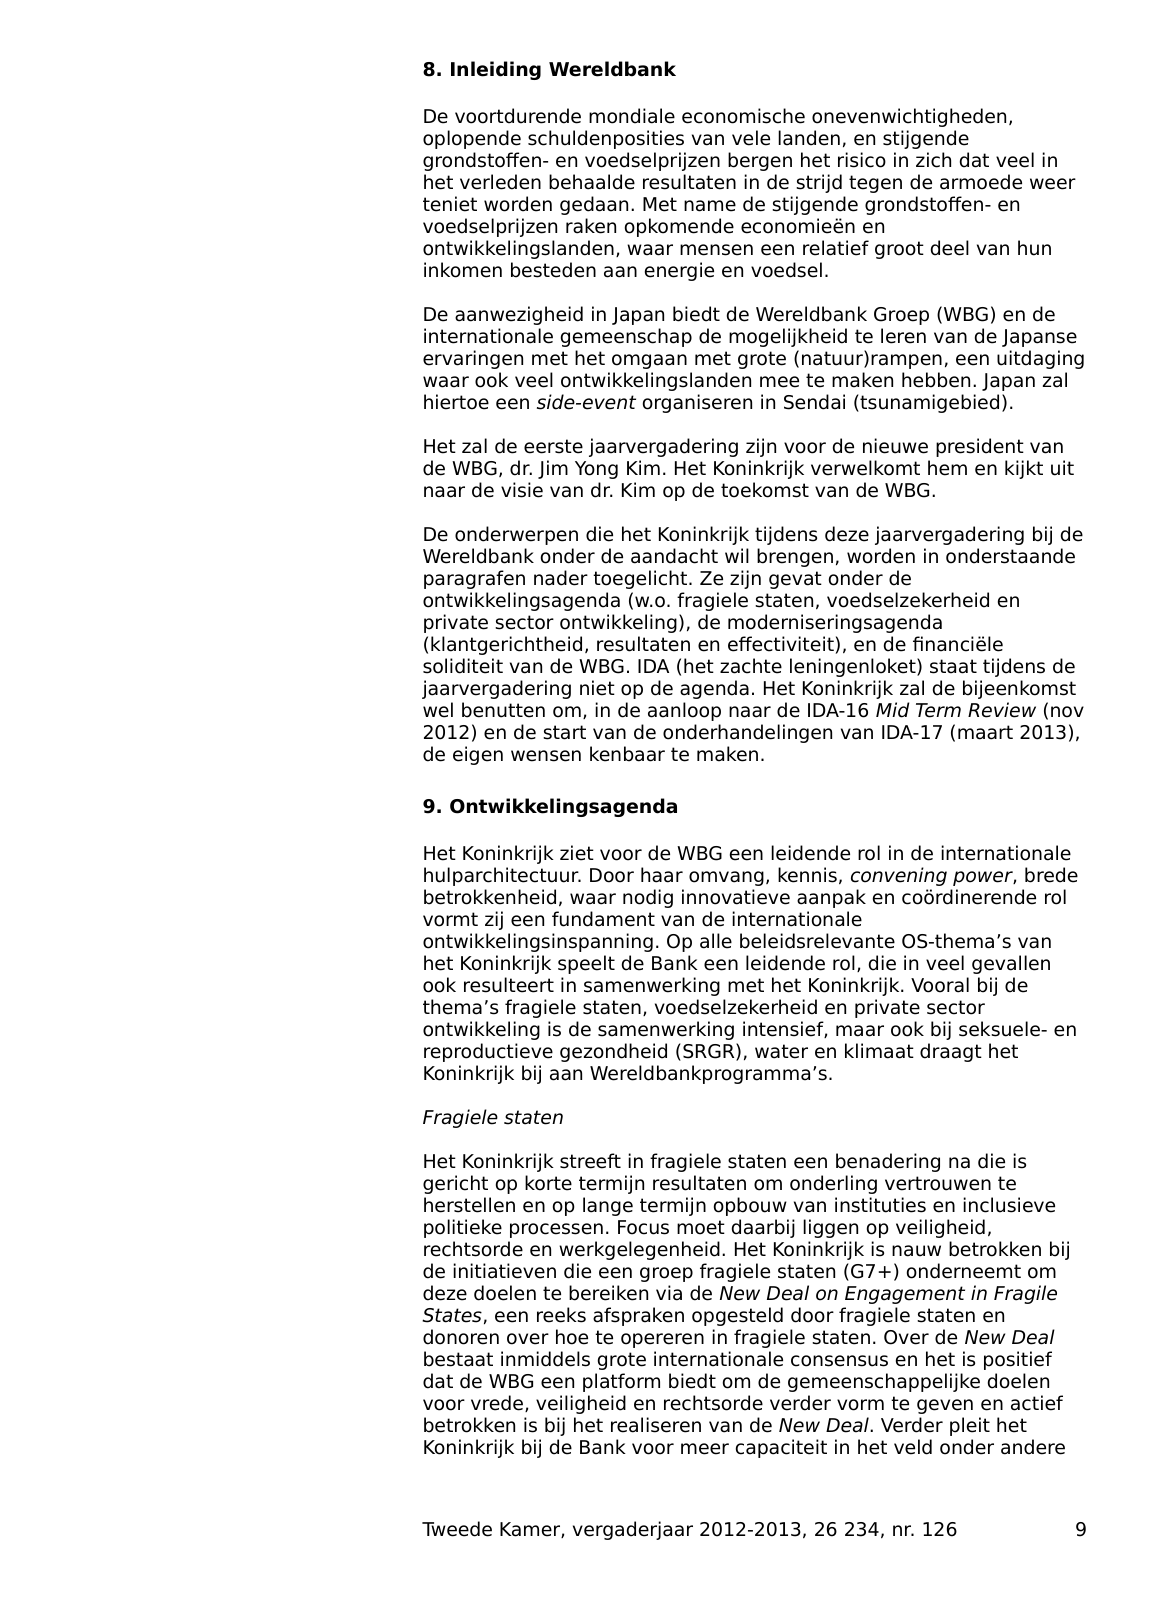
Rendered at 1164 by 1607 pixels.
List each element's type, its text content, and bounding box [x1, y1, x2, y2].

subtitle Fragiele staten [422, 1107, 1087, 1129]
text Het Koninkrijk streeft in fragiele staten een benadering na die is gericht op korte termijn resultaten om onderling vertrouwen te herstellen en op lange termijn opbouw van instituties en inclusieve politieke processen. Focus moet daarbij liggen op veiligheid, rechtsorde en werkgelegenheid. Het Koninkrijk is nauw betrokken bij de initiatieven die een groep fragiele staten (G7+) onderneemt om deze doelen te bereiken via de New Deal on Engagement in Fragile States, een reeks afspraken opgesteld door fragiele staten en donoren over hoe te opereren in fragiele staten. Over de New Deal bestaat inmiddels grote internationale consensus en het is positief dat de WBG een platform biedt om de gemeenschappelijke doelen voor vrede, veiligheid en rechtsorde verder vorm te geven en actief betrokken is bij het realiseren van de New Deal. Verder pleit het Koninkrijk bij de Bank voor meer capaciteit in het veld onder andere [422, 1151, 1087, 1459]
text De onderwerpen die het Koninkrijk tijdens deze jaarvergadering bij de Wereldbank onder de aandacht wil brengen, worden in onderstaande paragrafen nader toegelicht. Ze zijn gevat onder de ontwikkelingsagenda (w.o. fragiele staten, voedselzekerheid en private sector ontwikkeling), de moderniseringsagenda (klantgerichtheid, resultaten en effectiviteit), en de financiële soliditeit van de WBG. IDA (het zachte leningenloket) staat tijdens de jaarvergadering niet op de agenda. Het Koninkrijk zal de bijeenkomst wel benutten om, in de aanloop naar de IDA-16 Mid Term Review (nov 2012) en de start van de onderhandelingen van IDA-17 (maart 2013), de eigen wensen kenbaar te maken. [422, 524, 1087, 766]
subtitle 9. Ontwikkelingsagenda [422, 796, 1087, 818]
text De voortdurende mondiale economische onevenwichtigheden, oplopende schuldenposities van vele landen, en stijgende grondstoffen- en voedselprijzen bergen het risico in zich dat veel in het verleden behaalde resultaten in de strijd tegen de armoede weer teniet worden gedaan. Met name de stijgende grondstoffen- en voedselprijzen raken opkomende economieën en ontwikkelingslanden, waar mensen een relatief groot deel van hun inkomen besteden aan energie en voedsel. [422, 106, 1087, 282]
subtitle 8. Inleiding Wereldbank [422, 59, 1087, 81]
text Het zal de eerste jaarvergadering zijn voor de nieuwe president van de WBG, dr. Jim Yong Kim. Het Koninkrijk verwelkomt hem en kijkt uit naar de visie van dr. Kim op de toekomst van de WBG. [422, 436, 1087, 502]
text De aanwezigheid in Japan biedt de Wereldbank Groep (WBG) en de internationale gemeenschap de mogelijkheid te leren van de Japanse ervaringen met het omgaan met grote (natuur)rampen, een uitdaging waar ook veel ontwikkelingslanden mee te maken hebben. Japan zal hiertoe een side-event organiseren in Sendai (tsunamigebied). [422, 304, 1087, 414]
text Het Koninkrijk ziet voor de WBG een leidende rol in de internationale hulparchitectuur. Door haar omvang, kennis, convening power, brede betrokkenheid, waar nodig innovatieve aanpak en coördinerende rol vormt zij een fundament van de internationale ontwikkelingsinspanning. Op alle beleidsrelevante OS-thema’s van het Koninkrijk speelt de Bank een leidende rol, die in veel gevallen ook resulteert in samenwerking met het Koninkrijk. Vooral bij de thema’s fragiele staten, voedselzekerheid en private sector ontwikkeling is de samenwerking intensief, maar ook bij seksuele- en reproductieve gezondheid (SRGR), water en klimaat draagt het Koninkrijk bij aan Wereldbankprogramma’s. [422, 843, 1087, 1085]
